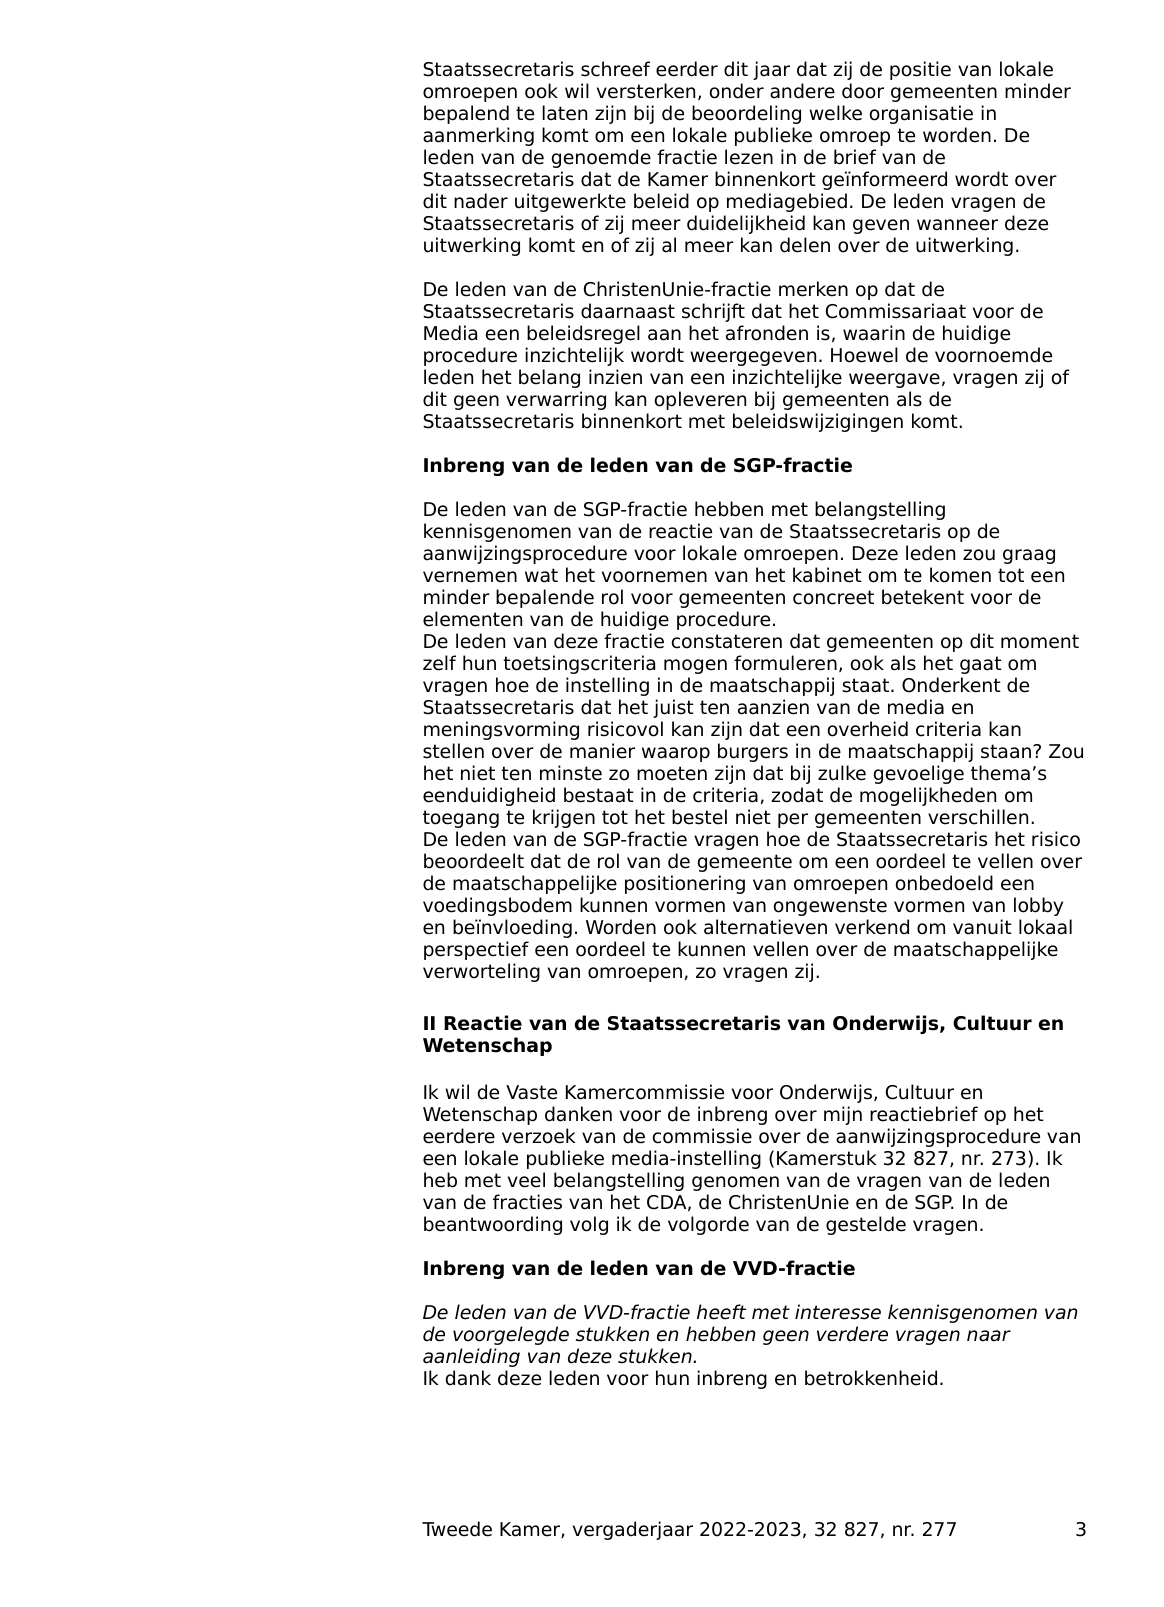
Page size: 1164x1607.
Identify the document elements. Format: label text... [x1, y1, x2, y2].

subtitle II Reactie van de Staatssecretaris van Onderwijs, Cultuur en Wetenschap [422, 1013, 1087, 1057]
text De leden van de SGP-fractie hebben met belangstelling kennisgenomen van de reactie van de Staatssecretaris op de aanwijzingsprocedure voor lokale omroepen. Deze leden zou graag vernemen wat het voornemen van het kabinet om te komen tot een minder bepalende rol voor gemeenten concreet betekent voor de elementen van de huidige procedure. [422, 499, 1087, 631]
subtitle Inbreng van de leden van de VVD-fractie [422, 1258, 1087, 1280]
text Staatssecretaris schreef eerder dit jaar dat zij de positie van lokale omroepen ook wil versterken, onder andere door gemeenten minder bepalend te laten zijn bij de beoordeling welke organisatie in aanmerking komt om een lokale publieke omroep te worden. De leden van de genoemde fractie lezen in de brief van de Staatssecretaris dat de Kamer binnenkort geïnformeerd wordt over dit nader uitgewerkte beleid op mediagebied. De leden vragen de Staatssecretaris of zij meer duidelijkheid kan geven wanneer deze uitwerking komt en of zij al meer kan delen over de uitwerking. [422, 59, 1087, 257]
subtitle Inbreng van de leden van de SGP-fractie [422, 455, 1087, 477]
text Ik dank deze leden voor hun inbreng en betrokkenheid. [422, 1368, 1087, 1390]
text De leden van de ChristenUnie-fractie merken op dat de Staatssecretaris daarnaast schrijft dat het Commissariaat voor de Media een beleidsregel aan het afronden is, waarin de huidige procedure inzichtelijk wordt weergegeven. Hoewel de voornoemde leden het belang inzien van een inzichtelijke weergave, vragen zij of dit geen verwarring kan opleveren bij gemeenten als de Staatssecretaris binnenkort met beleidswijzigingen komt. [422, 279, 1087, 433]
text De leden van deze fractie constateren dat gemeenten op dit moment zelf hun toetsingscriteria mogen formuleren, ook als het gaat om vragen hoe de instelling in de maatschappij staat. Onderkent de Staatssecretaris dat het juist ten aanzien van de media en meningsvorming risicovol kan zijn dat een overheid criteria kan stellen over de manier waarop burgers in de maatschappij staan? Zou het niet ten minste zo moeten zijn dat bij zulke gevoelige thema’s eenduidigheid bestaat in de criteria, zodat de mogelijkheden om toegang te krijgen tot het bestel niet per gemeenten verschillen. [422, 631, 1087, 829]
text De leden van de SGP-fractie vragen hoe de Staatssecretaris het risico beoordeelt dat de rol van de gemeente om een oordeel te vellen over de maatschappelijke positionering van omroepen onbedoeld een voedingsbodem kunnen vormen van ongewenste vormen van lobby en beïnvloeding. Worden ook alternatieven verkend om vanuit lokaal perspectief een oordeel te kunnen vellen over de maatschappelijke verworteling van omroepen, zo vragen zij. [422, 829, 1087, 983]
text De leden van de VVD-fractie heeft met interesse kennisgenomen van de voorgelegde stukken en hebben geen verdere vragen naar aanleiding van deze stukken. [422, 1302, 1087, 1368]
text Ik wil de Vaste Kamercommissie voor Onderwijs, Cultuur en Wetenschap danken voor de inbreng over mijn reactiebrief op het eerdere verzoek van de commissie over de aanwijzingsprocedure van een lokale publieke media-instelling (Kamerstuk 32 827, nr. 273). Ik heb met veel belangstelling genomen van de vragen van de leden van de fracties van het CDA, de ChristenUnie en de SGP. In de beantwoording volg ik de volgorde van de gestelde vragen. [422, 1082, 1087, 1236]
